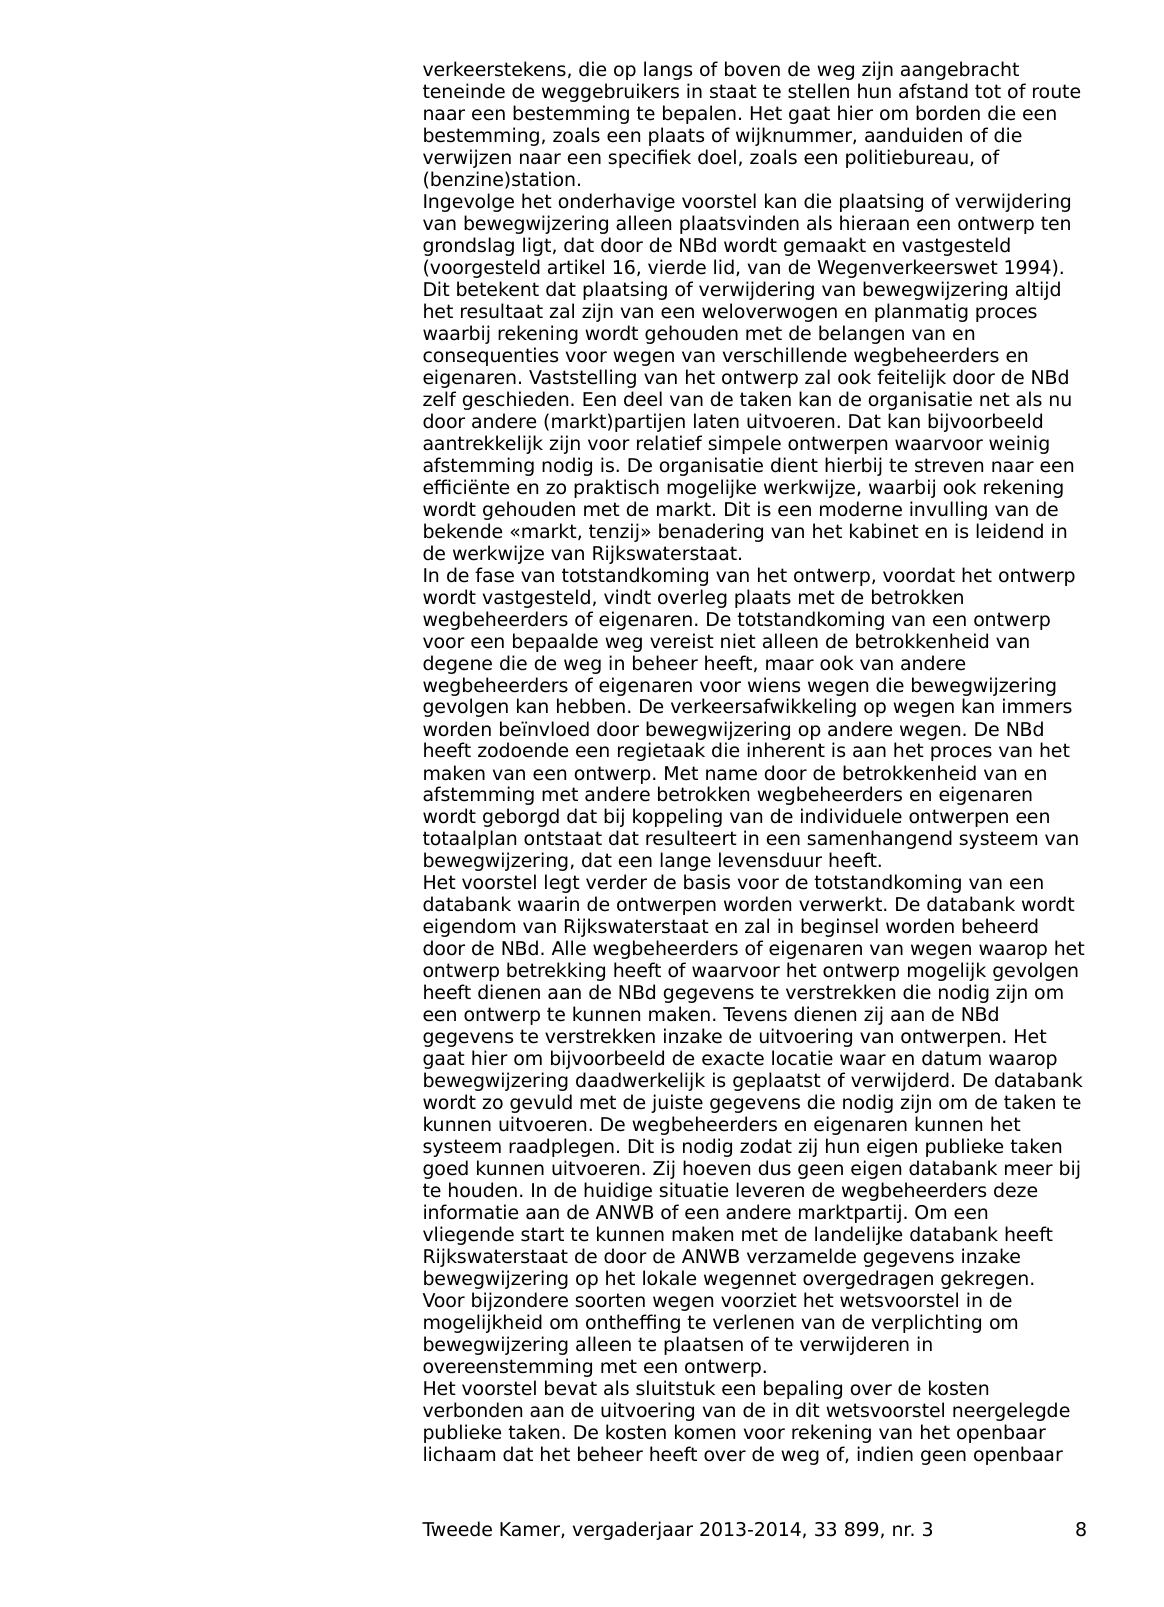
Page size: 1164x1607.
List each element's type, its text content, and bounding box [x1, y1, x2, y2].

text In de fase van totstandkoming van het ontwerp, voordat het ontwerp wordt vastgesteld, vindt overleg plaats met de betrokken wegbeheerders of eigenaren. De totstandkoming van een ontwerp voor een bepaalde weg vereist niet alleen de betrokkenheid van degene die de weg in beheer heeft, maar ook van andere wegbeheerders of eigenaren voor wiens wegen die bewegwijzering gevolgen kan hebben. De verkeersafwikkeling op wegen kan immers worden beïnvloed door bewegwijzering op andere wegen. De NBd heeft zodoende een regietaak die inherent is aan het proces van het maken van een ontwerp. Met name door de betrokkenheid van en afstemming met andere betrokken wegbeheerders en eigenaren wordt geborgd dat bij koppeling van de individuele ontwerpen een totaalplan ontstaat dat resulteert in een samenhangend systeem van bewegwijzering, dat een lange levensduur heeft. [422, 564, 1087, 872]
text verkeerstekens, die op langs of boven de weg zijn aangebracht teneinde de weggebruikers in staat te stellen hun afstand tot of route naar een bestemming te bepalen. Het gaat hier om borden die een bestemming, zoals een plaats of wijknummer, aanduiden of die verwijzen naar een specifiek doel, zoals een politiebureau, of (benzine)station. [422, 59, 1087, 191]
text Het voorstel legt verder de basis voor de totstandkoming van een databank waarin de ontwerpen worden verwerkt. De databank wordt eigendom van Rijkswaterstaat en zal in beginsel worden beheerd door de NBd. Alle wegbeheerders of eigenaren van wegen waarop het ontwerp betrekking heeft of waarvoor het ontwerp mogelijk gevolgen heeft dienen aan de NBd gegevens te verstrekken die nodig zijn om een ontwerp te kunnen maken. Tevens dienen zij aan de NBd gegevens te verstrekken inzake de uitvoering van ontwerpen. Het gaat hier om bijvoorbeeld de exacte locatie waar en datum waarop bewegwijzering daadwerkelijk is geplaatst of verwijderd. De databank wordt zo gevuld met de juiste gegevens die nodig zijn om de taken te kunnen uitvoeren. De wegbeheerders en eigenaren kunnen het systeem raadplegen. Dit is nodig zodat zij hun eigen publieke taken goed kunnen uitvoeren. Zij hoeven dus geen eigen databank meer bij te houden. In de huidige situatie leveren de wegbeheerders deze informatie aan de ANWB of een andere marktpartij. Om een vliegende start te kunnen maken met de landelijke databank heeft Rijkswaterstaat de door de ANWB verzamelde gegevens inzake bewegwijzering op het lokale wegennet overgedragen gekregen. [422, 872, 1087, 1290]
text Voor bijzondere soorten wegen voorziet het wetsvoorstel in de mogelijkheid om ontheffing te verlenen van de verplichting om bewegwijzering alleen te plaatsen of te verwijderen in overeenstemming met een ontwerp. [422, 1290, 1087, 1378]
text Het voorstel bevat als sluitstuk een bepaling over de kosten verbonden aan de uitvoering van de in dit wetsvoorstel neergelegde publieke taken. De kosten komen voor rekening van het openbaar lichaam dat het beheer heeft over de weg of, indien geen openbaar [422, 1378, 1087, 1466]
text Ingevolge het onderhavige voorstel kan die plaatsing of verwijdering van bewegwijzering alleen plaatsvinden als hieraan een ontwerp ten grondslag ligt, dat door de NBd wordt gemaakt en vastgesteld (voorgesteld artikel 16, vierde lid, van de Wegenverkeerswet 1994). Dit betekent dat plaatsing of verwijdering van bewegwijzering altijd het resultaat zal zijn van een weloverwogen en planmatig proces waarbij rekening wordt gehouden met de belangen van en consequenties voor wegen van verschillende wegbeheerders en eigenaren. Vaststelling van het ontwerp zal ook feitelijk door de NBd zelf geschieden. Een deel van de taken kan de organisatie net als nu door andere (markt)partijen laten uitvoeren. Dat kan bijvoorbeeld aantrekkelijk zijn voor relatief simpele ontwerpen waarvoor weinig afstemming nodig is. De organisatie dient hierbij te streven naar een efficiënte en zo praktisch mogelijke werkwijze, waarbij ook rekening wordt gehouden met de markt. Dit is een moderne invulling van de bekende «markt, tenzij» benadering van het kabinet en is leidend in de werkwijze van Rijkswaterstaat. [422, 191, 1087, 564]
